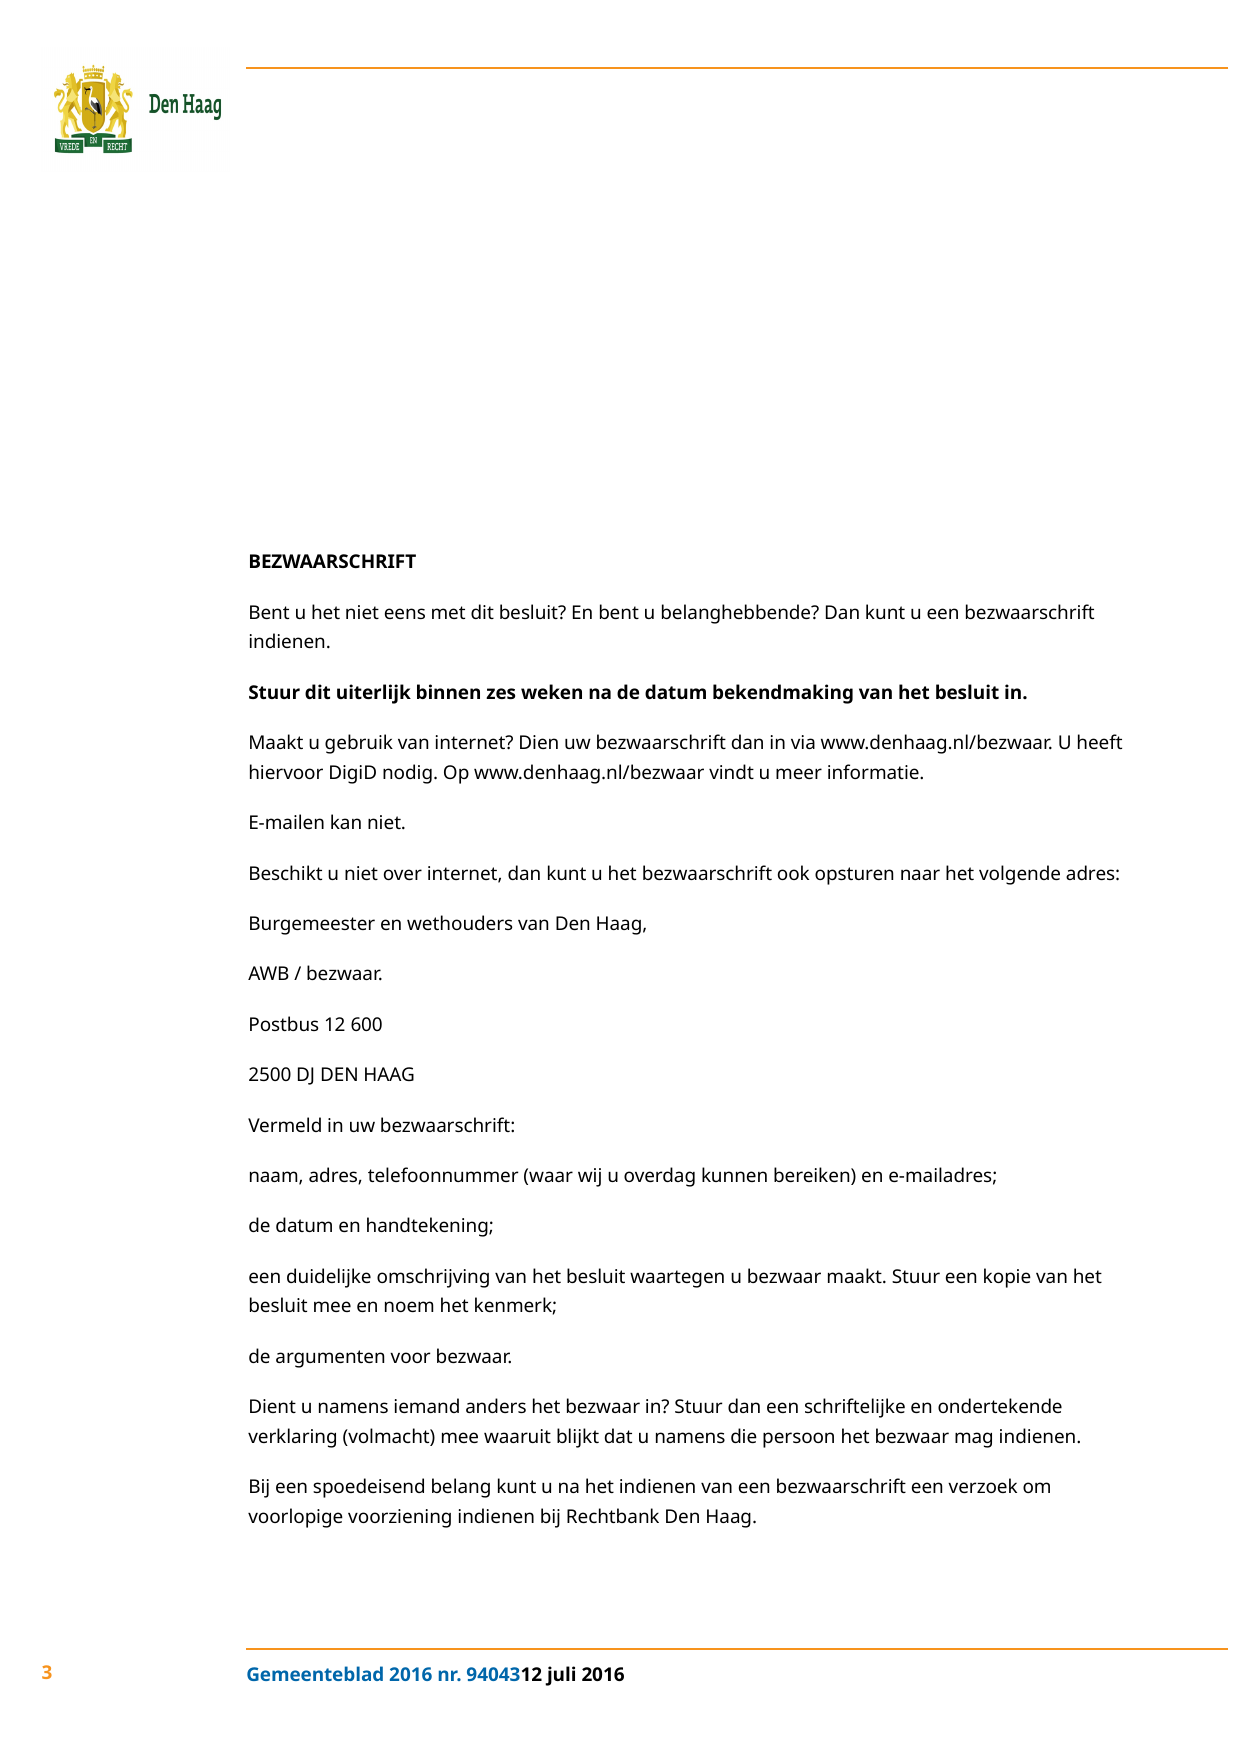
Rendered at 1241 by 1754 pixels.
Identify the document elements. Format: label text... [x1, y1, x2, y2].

text de datum en handtekening; [248, 1213, 1152, 1238]
picture [41, 47, 231, 172]
text Bent u het niet eens met dit besluit? En bent u belanghebbende? Dan kunt u een bezwaarschrift indienen. [248, 599, 1152, 654]
text 2500 DJ DEN HAAG [248, 1061, 1152, 1087]
text E-mailen kan niet. [248, 809, 1152, 835]
text de argumenten voor bezwaar. [248, 1343, 1152, 1369]
text Dient u namens iemand anders het bezwaar in? Stuur dan een schriftelijke en ondertekende verklaring (volmacht) mee waaruit blijkt dat u namens die persoon het bezwaar mag indienen. [248, 1393, 1152, 1449]
text naam, adres, telefoonnummer (waar wij u overdag kunnen bereiken) en e-mailadres; [248, 1162, 1152, 1188]
text een duidelijke omschrijving van het besluit waartegen u bezwaar maakt. Stuur een kopie van het besluit mee en noem het kenmerk; [248, 1263, 1152, 1318]
text BEZWAARSCHRIFT [248, 548, 1152, 574]
text Stuur dit uiterlijk binnen zes weken na de datum bekendmaking van het besluit in. [248, 679, 1152, 705]
text Maakt u gebruik van internet? Dien uw bezwaarschrift dan in via www.denhaag.nl/bezwaar. U heeft hiervoor DigiD nodig. Op www.denhaag.nl/bezwaar vindt u meer informatie. [248, 729, 1152, 785]
text Vermeld in uw bezwaarschrift: [248, 1112, 1152, 1138]
text Postbus 12 600 [248, 1011, 1152, 1037]
text AWB / bezwaar. [248, 961, 1152, 986]
text Burgemeester en wethouders van Den Haag, [248, 910, 1152, 936]
text Bij een spoedeisend belang kunt u na het indienen van een bezwaarschrift een verzoek om voorlopige voorziening indienen bij Rechtbank Den Haag. [248, 1473, 1152, 1529]
text Beschikt u niet over internet, dan kunt u het bezwaarschrift ook opsturen naar het volgende adres: [248, 860, 1152, 886]
